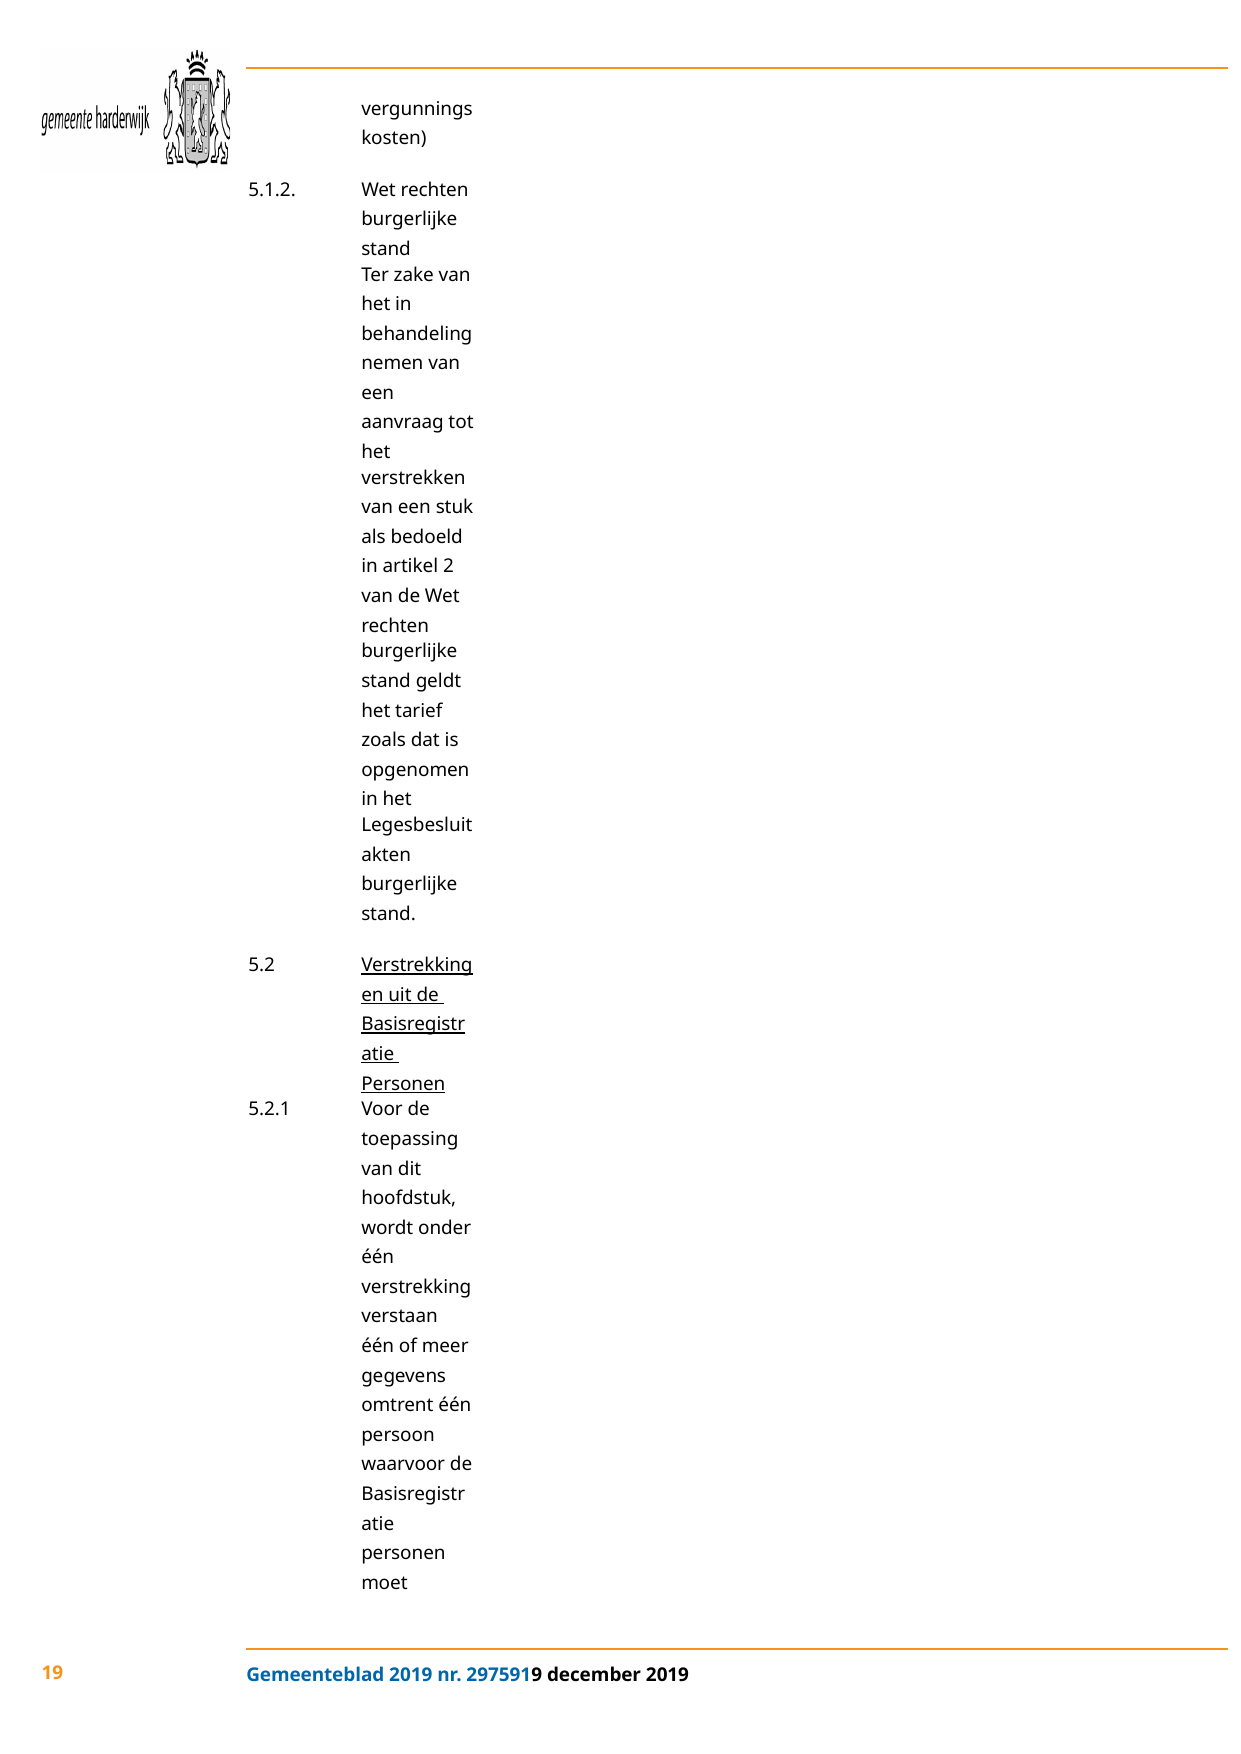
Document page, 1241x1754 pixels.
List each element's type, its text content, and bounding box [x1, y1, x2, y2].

table_cell 5.2.1 [248, 1096, 361, 1594]
table_cell Legesbesluit akten burgerlijke stand. [361, 811, 474, 926]
table_cell [587, 926, 700, 951]
table_cell [248, 464, 361, 638]
table_cell [474, 464, 587, 638]
table_cell [248, 811, 361, 926]
table_cell burgerlijke stand geldt het tarief zoals dat is opgenomen in het [361, 638, 474, 811]
table_cell Verstrekkingen uit de Basisregistratie Personen [361, 951, 474, 1096]
table_cell [361, 150, 474, 176]
table_cell 5.1.2. [248, 176, 361, 261]
table_cell [474, 951, 587, 1096]
picture [41, 47, 231, 172]
table_cell [587, 811, 700, 926]
table_cell [474, 176, 587, 261]
table_cell [587, 95, 700, 150]
table_cell vergunningskosten) [361, 95, 474, 150]
table_cell [587, 150, 700, 176]
table_cell [587, 951, 700, 1096]
table_cell [474, 638, 587, 811]
table_cell [248, 150, 361, 176]
table_cell [587, 464, 700, 638]
table_cell [474, 261, 587, 464]
table_cell 5.2 [248, 951, 361, 1096]
table_cell Ter zake van het in behandeling nemen van een aanvraag tot het [361, 261, 474, 464]
table_cell [248, 95, 361, 150]
table_cell [587, 176, 700, 261]
table_cell Voor de toepassing van dit hoofdstuk, wordt onder één verstrekking verstaan één of meer gegevens omtrent één persoon waarvoor de Basisregistratie personen moet [361, 1096, 474, 1594]
table_cell [474, 811, 587, 926]
table_cell [474, 1096, 587, 1594]
table_cell verstrekken van een stuk als bedoeld in artikel 2 van de Wet rechten [361, 464, 474, 638]
table_cell [248, 926, 361, 951]
table_cell [248, 638, 361, 811]
table_cell [361, 926, 474, 951]
table_cell [587, 1096, 700, 1594]
table_cell [474, 150, 587, 176]
table_cell [474, 95, 587, 150]
table_cell [248, 261, 361, 464]
table_cell [587, 261, 700, 464]
table_cell Wet rechten burgerlijke stand [361, 176, 474, 261]
table_cell [587, 638, 700, 811]
table_cell [474, 926, 587, 951]
